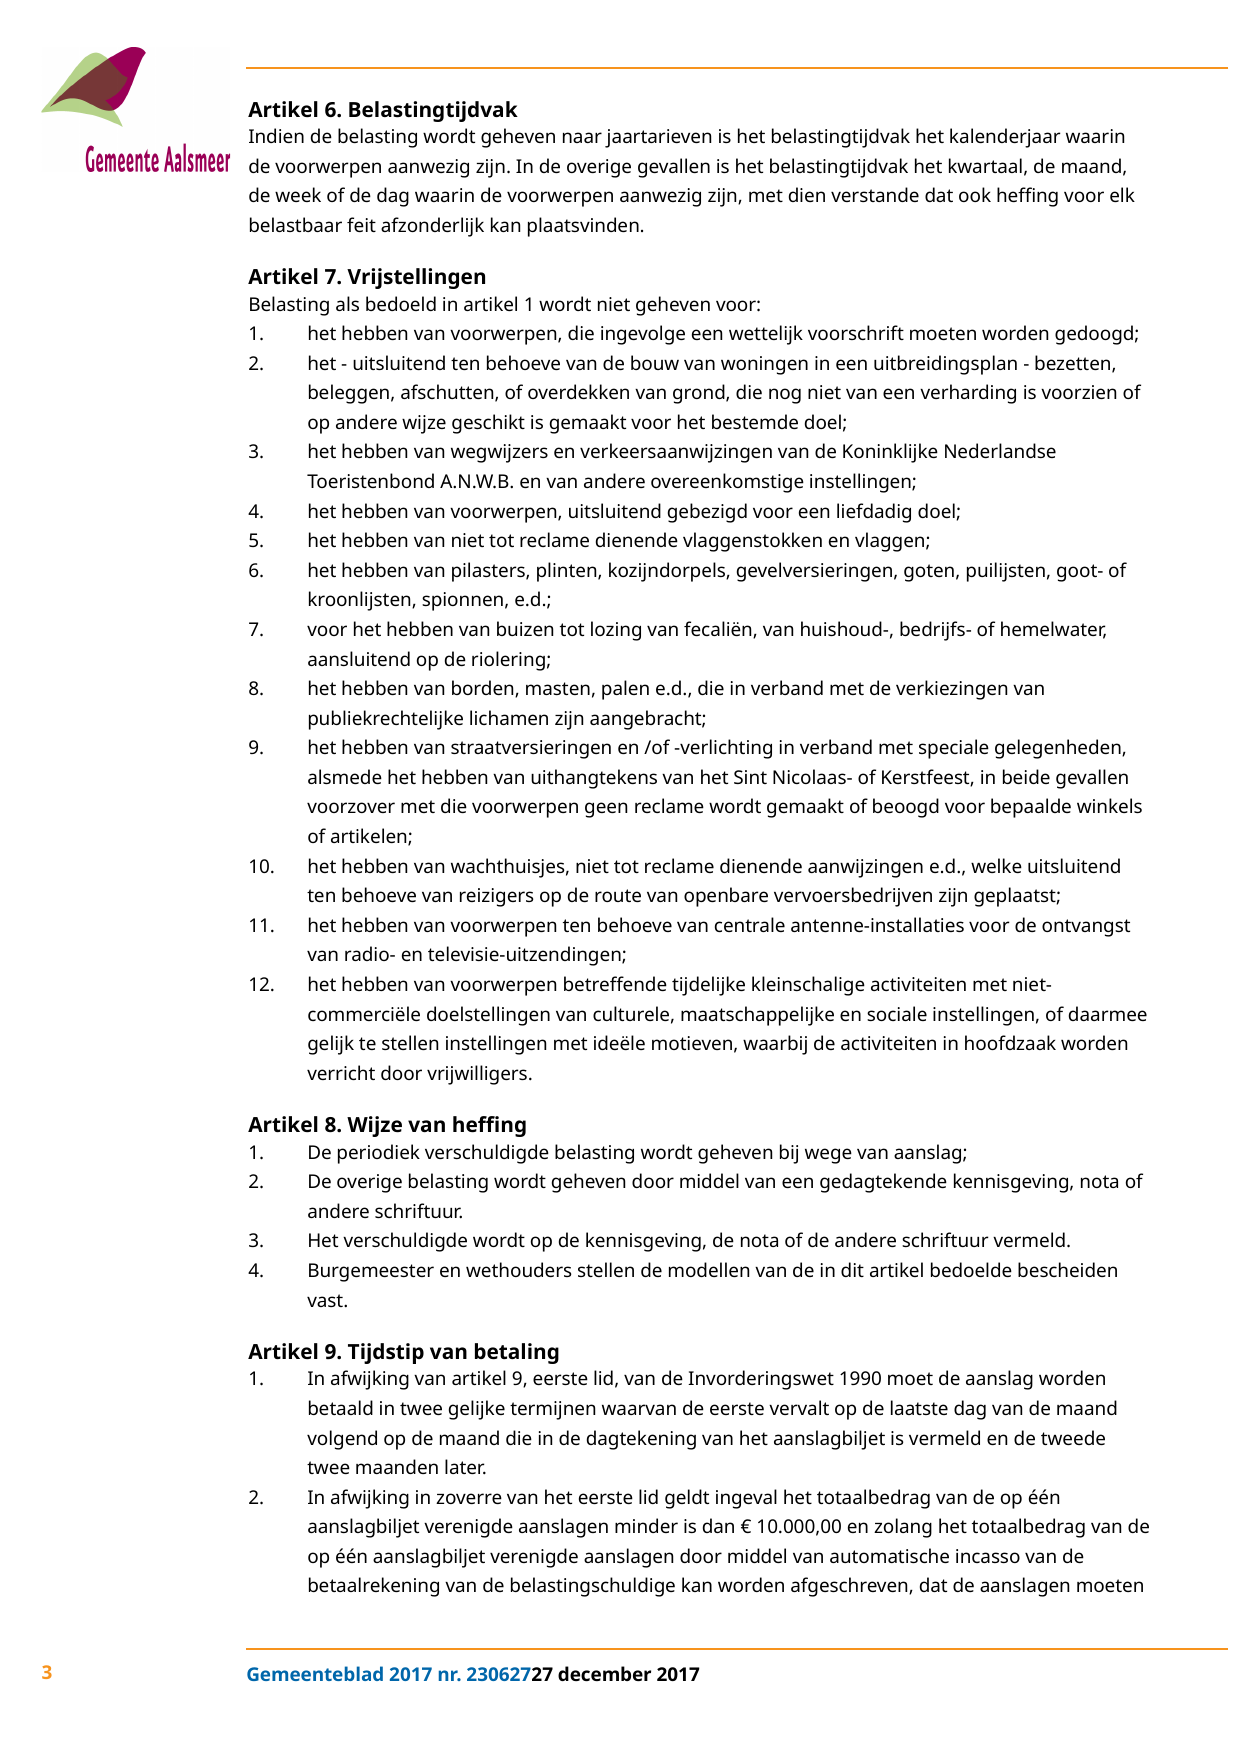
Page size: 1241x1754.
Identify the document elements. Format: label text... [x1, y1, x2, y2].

list het hebben van voorwerpen betreffende tijdelijke kleinschalige activiteiten met niet-commerciële doelstellingen van culturele, maatschappelijke en sociale instellingen, of daarmee gelijk te stellen instellingen met ideële motieven, waarbij de activiteiten in hoofdzaak worden verricht door vrijwilligers. [248, 971, 1152, 1086]
list Het verschuldigde wordt op de kennisgeving, de nota of de andere schriftuur vermeld. [248, 1228, 1152, 1253]
list Burgemeester en wethouders stellen de modellen van de in dit artikel bedoelde bescheiden vast. [248, 1257, 1152, 1312]
list het hebben van voorwerpen ten behoeve van centrale antenne-installaties voor de ontvangst van radio- en televisie-uitzendingen; [248, 912, 1152, 967]
text Artikel 6. Belastingtijdvak [248, 95, 1152, 123]
list het hebben van straatversieringen en /of -verlichting in verband met speciale gelegenheden, alsmede het hebben van uithangtekens van het Sint Nicolaas- of Kerstfeest, in beide gevallen voorzover met die voorwerpen geen reclame wordt gemaakt of beoogd voor bepaalde winkels of artikelen; [248, 734, 1152, 849]
list voor het hebben van buizen tot lozing van fecaliën, van huishoud-, bedrijfs- of hemelwater, aansluitend op de riolering; [248, 616, 1152, 672]
list De periodiek verschuldigde belasting wordt geheven bij wege van aanslag; [248, 1139, 1152, 1164]
picture [41, 47, 231, 172]
list In afwijking van artikel 9, eerste lid, van de Invorderingswet 1990 moet de aanslag worden betaald in twee gelijke termijnen waarvan de eerste vervalt op de laatste dag van de maand volgend op de maand die in de dagtekening van het aanslagbiljet is vermeld en de tweede twee maanden later. [248, 1366, 1152, 1480]
list het hebben van voorwerpen, die ingevolge een wettelijk voorschrift moeten worden gedoogd; [248, 320, 1152, 346]
text Artikel 7. Vrijstellingen [248, 262, 1152, 291]
text Artikel 9. Tijdstip van betaling [248, 1337, 1152, 1366]
list het hebben van niet tot reclame dienende vlaggenstokken en vlaggen; [248, 527, 1152, 553]
list het - uitsluitend ten behoeve van de bouw van woningen in een uitbreidingsplan - bezetten, beleggen, afschutten, of overdekken van grond, die nog niet van een verharding is voorzien of op andere wijze geschikt is gemaakt voor het bestemde doel; [248, 350, 1152, 435]
list het hebben van wachthuisjes, niet tot reclame dienende aanwijzingen e.d., welke uitsluitend ten behoeve van reizigers op de route van openbare vervoersbedrijven zijn geplaatst; [248, 853, 1152, 908]
list het hebben van wegwijzers en verkeersaanwijzingen van de Koninklijke Nederlandse Toeristenbond A.N.W.B. en van andere overeenkomstige instellingen; [248, 439, 1152, 494]
text Artikel 8. Wijze van heffing [248, 1110, 1152, 1139]
text Belasting als bedoeld in artikel 1 wordt niet geheven voor: [248, 291, 1152, 317]
list het hebben van borden, masten, palen e.d., die in verband met de verkiezingen van publiekrechtelijke lichamen zijn aangebracht; [248, 675, 1152, 731]
list In afwijking in zoverre van het eerste lid geldt ingeval het totaalbedrag van de op één aanslagbiljet verenigde aanslagen minder is dan € 10.000,00 en zolang het totaalbedrag van de op één aanslagbiljet verenigde aanslagen door middel van automatische incasso van de betaalrekening van de belastingschuldige kan worden afgeschreven, dat de aanslagen moeten [248, 1484, 1152, 1598]
list het hebben van voorwerpen, uitsluitend gebezigd voor een liefdadig doel; [248, 498, 1152, 524]
list De overige belasting wordt geheven door middel van een gedagtekende kennisgeving, nota of andere schriftuur. [248, 1168, 1152, 1224]
text Indien de belasting wordt geheven naar jaartarieven is het belastingtijdvak het kalenderjaar waarin de voorwerpen aanwezig zijn. In de overige gevallen is het belastingtijdvak het kwartaal, de maand, de week of de dag waarin de voorwerpen aanwezig zijn, met dien verstande dat ook heffing voor elk belastbaar feit afzonderlijk kan plaatsvinden. [248, 123, 1152, 238]
list het hebben van pilasters, plinten, kozijndorpels, gevelversieringen, goten, puilijsten, goot- of kroonlijsten, spionnen, e.d.; [248, 557, 1152, 612]
